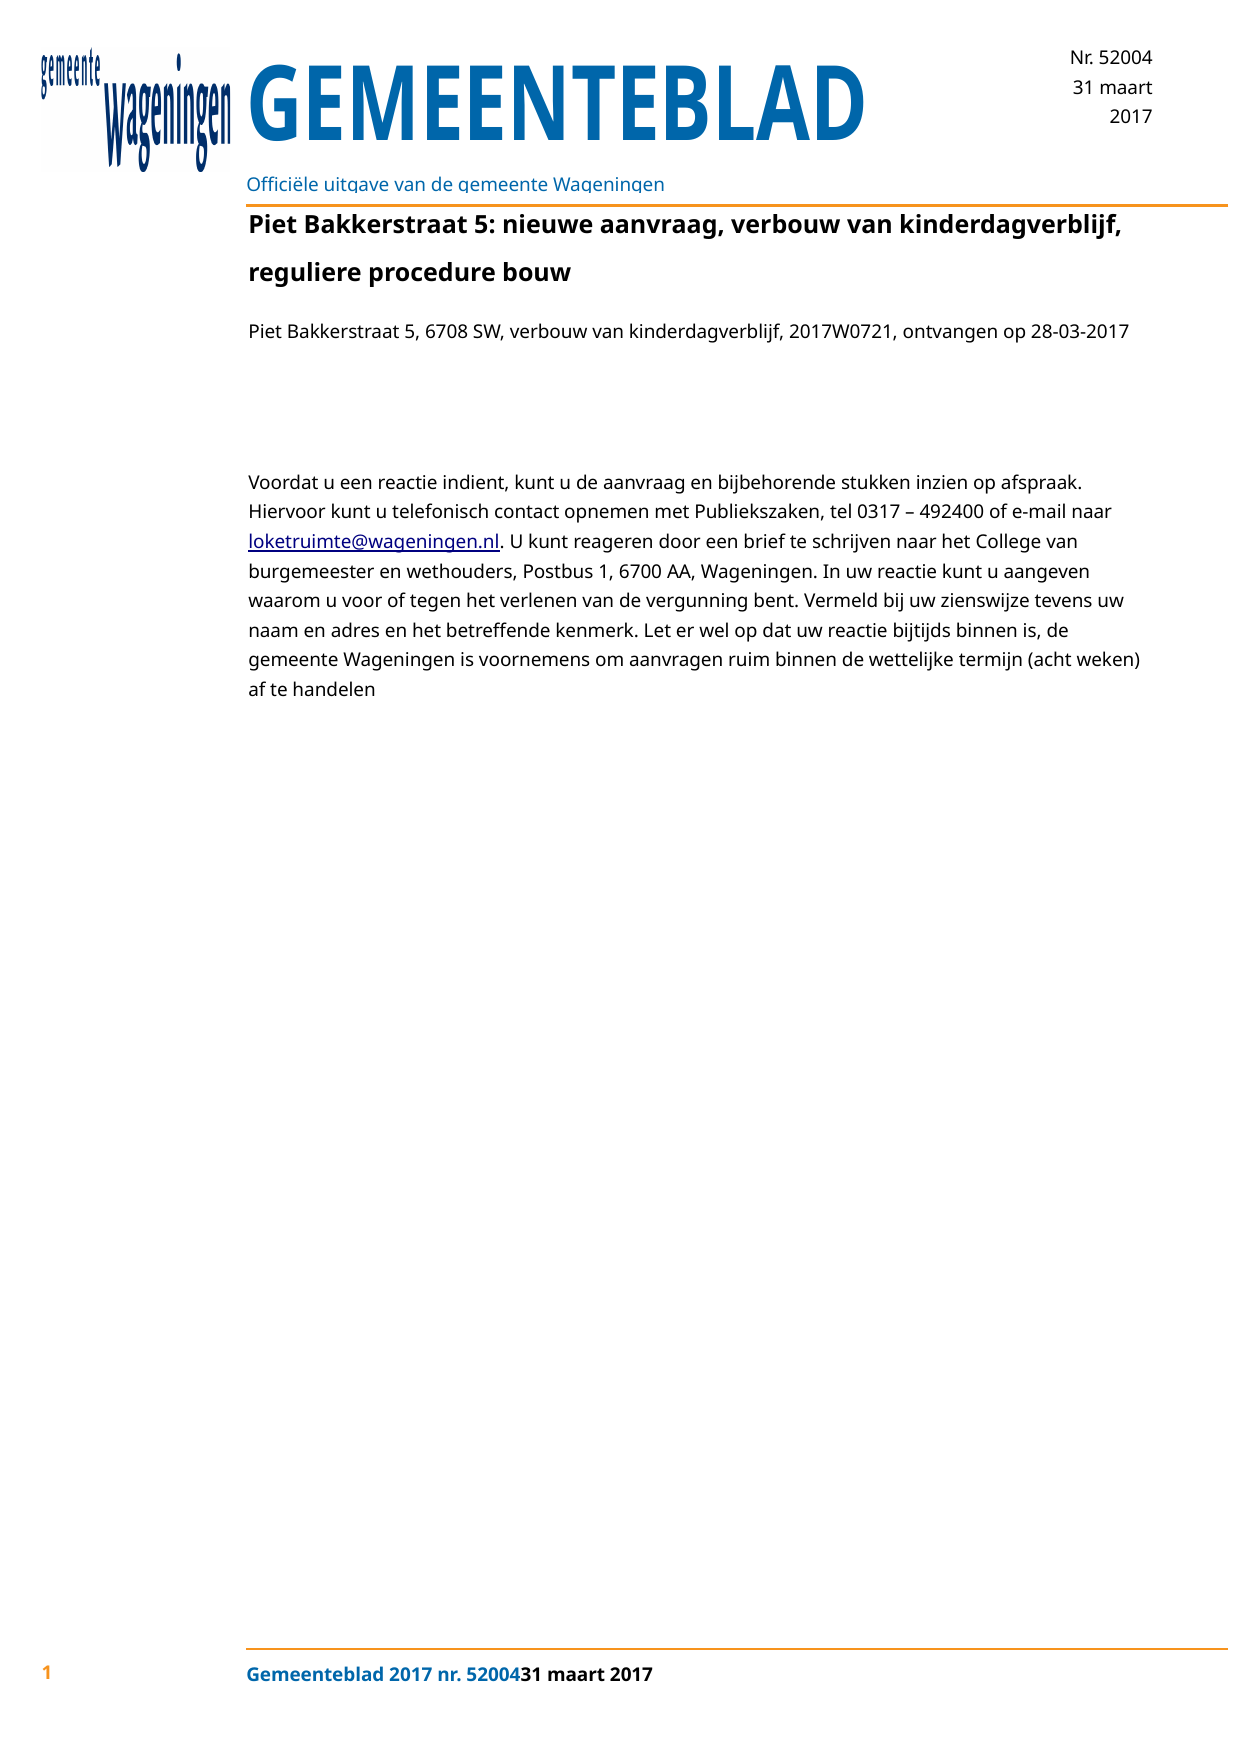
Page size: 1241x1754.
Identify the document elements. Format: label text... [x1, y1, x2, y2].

picture [41, 47, 231, 172]
text Piet Bakkerstraat 5: nieuwe aanvraag, verbouw van kinderdagverblijf, reguliere procedure bouw [248, 207, 1152, 288]
text Voordat u een reactie indient, kunt u de aanvraag en bijbehorende stukken inzien op afspraak. Hiervoor kunt u telefonisch contact opnemen met Publiekszaken, tel 0317 – 492400 of e-mail naar loketruimte@wageningen.nl. U kunt reageren door een brief te schrijven naar het College van burgemeester en wethouders, Postbus 1, 6700 AA, Wageningen. In uw reactie kunt u aangeven waarom u voor of tegen het verlenen van de vergunning bent. Vermeld bij uw zienswijze tevens uw naam en adres en het betreffende kenmerk. Let er wel op dat uw reactie bijtijds binnen is, de gemeente Wageningen is voornemens om aanvragen ruim binnen de wettelijke termijn (acht weken) af te handelen [248, 469, 1152, 702]
text Piet Bakkerstraat 5, 6708 SW, verbouw van kinderdagverblijf, 2017W0721, ontvangen op 28-03-2017 [248, 318, 1152, 344]
